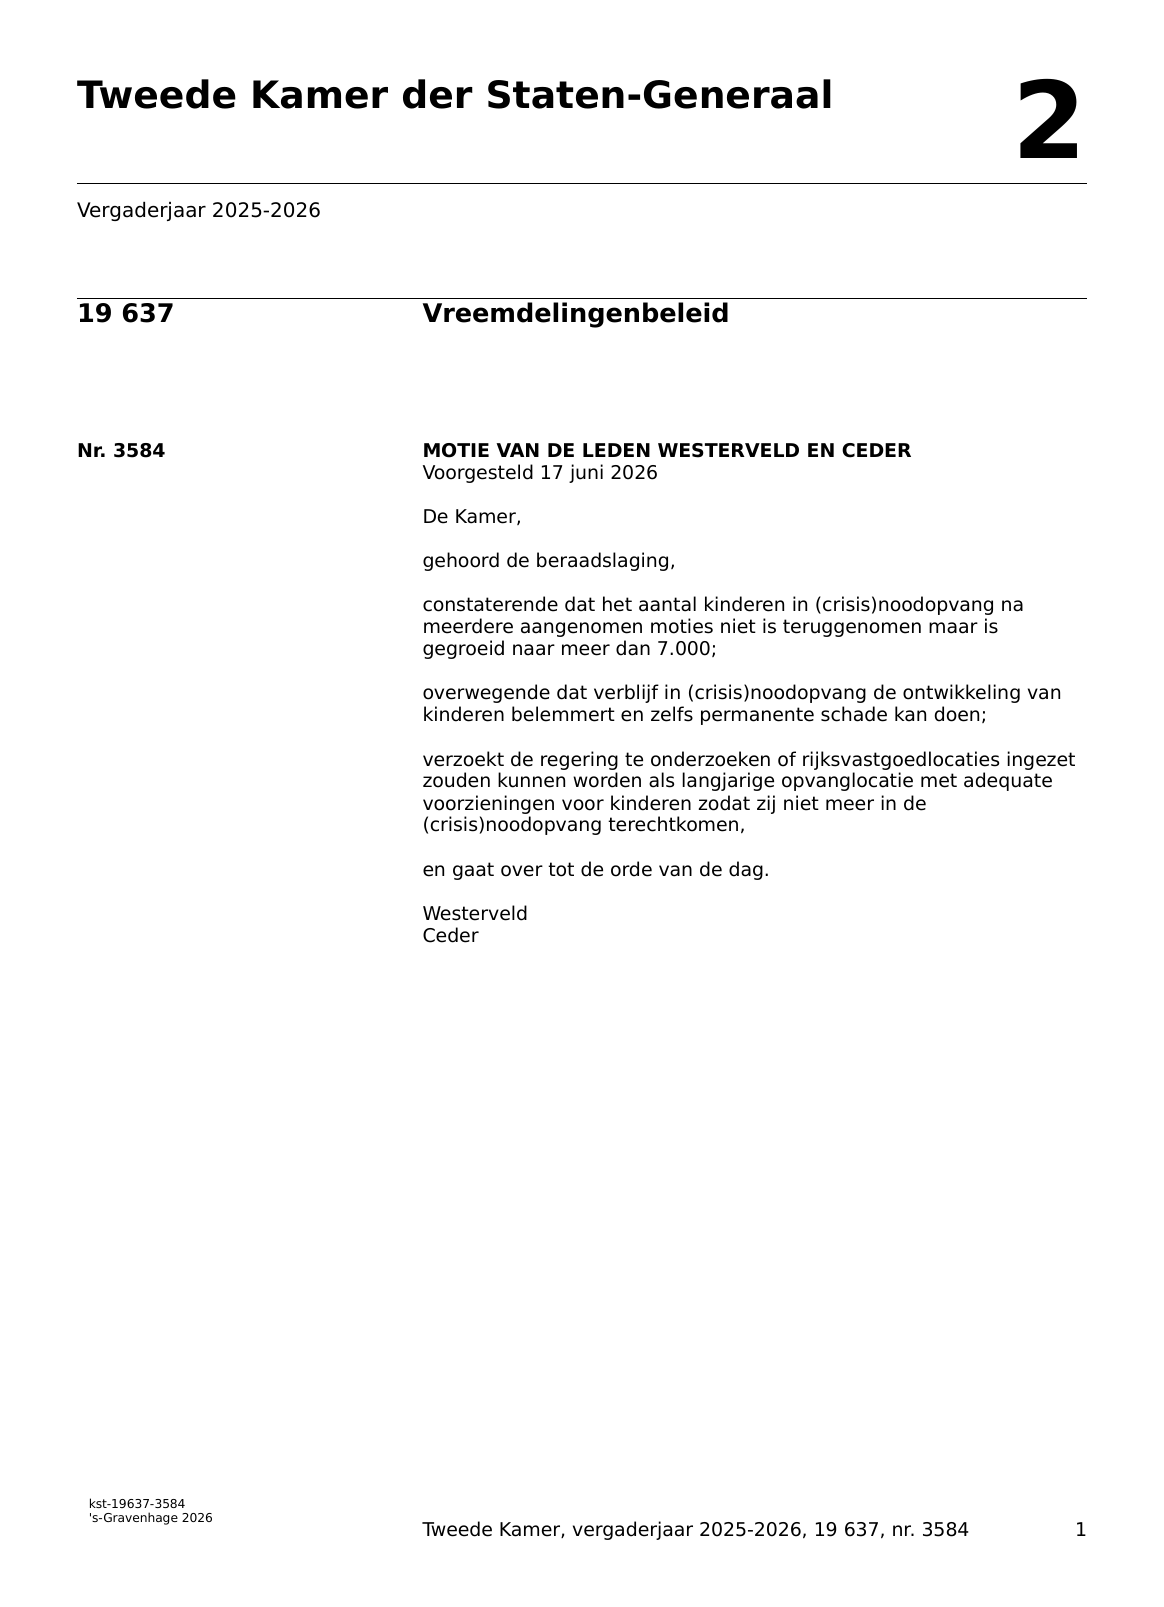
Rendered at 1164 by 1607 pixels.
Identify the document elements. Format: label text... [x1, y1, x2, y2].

text Ceder [422, 925, 1087, 947]
text constaterende dat het aantal kinderen in (crisis)noodopvang na meerdere aangenomen moties niet is teruggenomen maar is gegroeid naar meer dan 7.000; [422, 594, 1087, 660]
text gehoord de beraadslaging, [422, 550, 1087, 572]
text Westerveld [422, 903, 1087, 925]
text overwegende dat verblijf in (crisis)noodopvang de ontwikkeling van kinderen belemmert en zelfs permanente schade kan doen; [422, 682, 1087, 726]
text De Kamer, [422, 506, 1087, 528]
text verzoekt de regering te onderzoeken of rijksvastgoedlocaties ingezet zouden kunnen worden als langjarige opvanglocatie met adequate voorzieningen voor kinderen zodat zij niet meer in de (crisis)noodopvang terechtkomen, [422, 748, 1087, 836]
text en gaat over tot de orde van de dag. [422, 858, 1087, 881]
text kst-19637-3584 [88, 1497, 323, 1511]
subtitle Nr. 3584 MOTIE VAN DE LEDEN WESTERVELD EN CEDER [77, 440, 1087, 462]
table_header 2 [886, 59, 1087, 183]
table_header Tweede Kamer der Staten-Generaal [77, 59, 886, 183]
subtitle 19 637 Vreemdelingenbeleid [77, 299, 1087, 329]
table_cell Vergaderjaar 2025-2026 [77, 184, 1087, 298]
text 's-Gravenhage 2026 [88, 1511, 323, 1525]
text Voorgesteld 17 juni 2026 [422, 462, 1087, 484]
